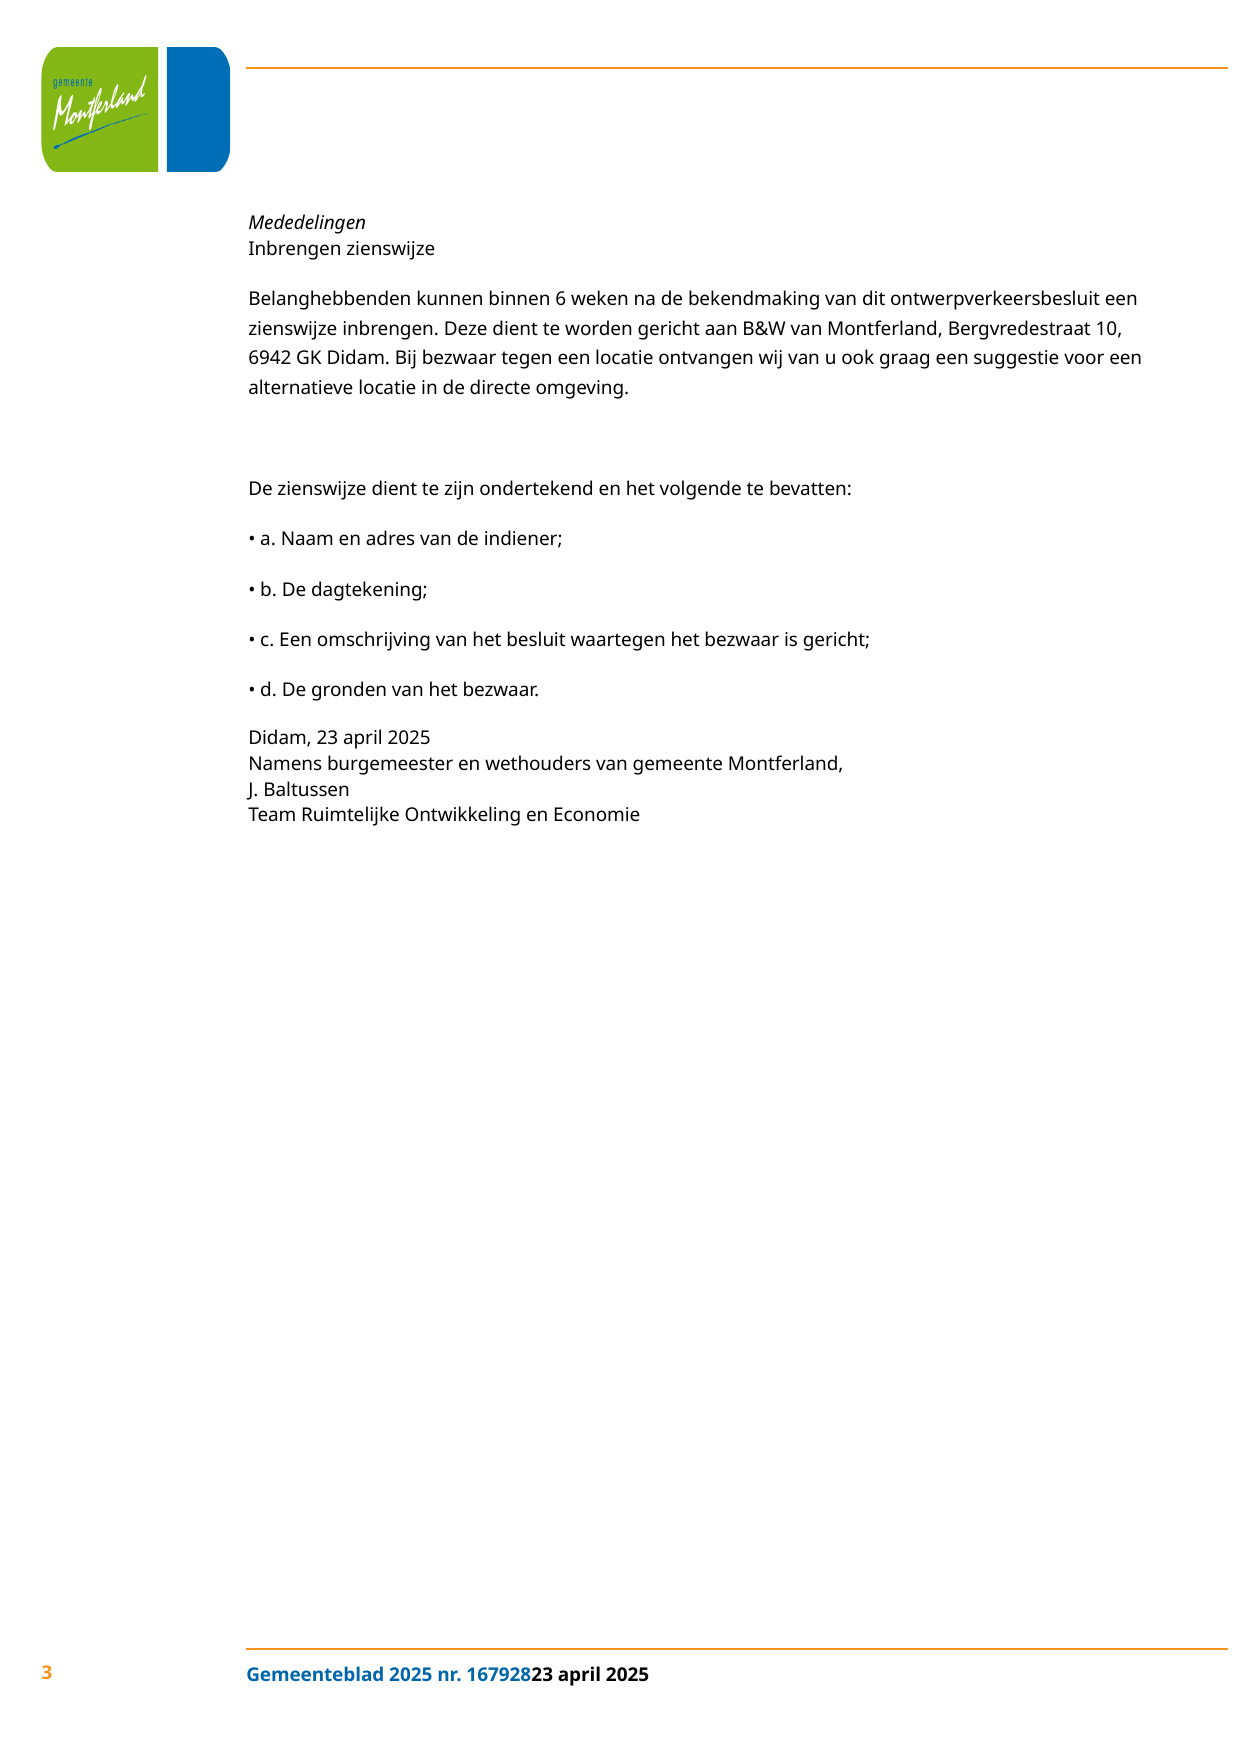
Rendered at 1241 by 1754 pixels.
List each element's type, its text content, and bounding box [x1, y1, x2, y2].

text • c. Een omschrijving van het besluit waartegen het bezwaar is gericht; [248, 626, 1152, 652]
text • a. Naam en adres van de indiener; [248, 525, 1152, 551]
text Mededelingen [248, 209, 1152, 235]
text J. Baltussen [248, 776, 1152, 802]
text • d. De gronden van het bezwaar. [248, 677, 1152, 702]
text Team Ruimtelijke Ontwikkeling en Economie [248, 802, 1152, 827]
text Inbrengen zienswijze [248, 235, 1152, 261]
text De zienswijze dient te zijn ondertekend en het volgende te bevatten: [248, 475, 1152, 501]
picture [41, 47, 231, 172]
text Didam, 23 april 2025 [248, 724, 1152, 750]
text Namens burgemeester en wethouders van gemeente Montferland, [248, 750, 1152, 776]
text • b. De dagtekening; [248, 576, 1152, 601]
text Belanghebbenden kunnen binnen 6 weken na de bekendmaking van dit ontwerpverkeersbesluit een zienswijze inbrengen. Deze dient te worden gericht aan B&W van Montferland, Bergvredestraat 10, 6942 GK Didam. Bij bezwaar tegen een locatie ontvangen wij van u ook graag een suggestie voor een alternatieve locatie in de directe omgeving. [248, 285, 1152, 400]
